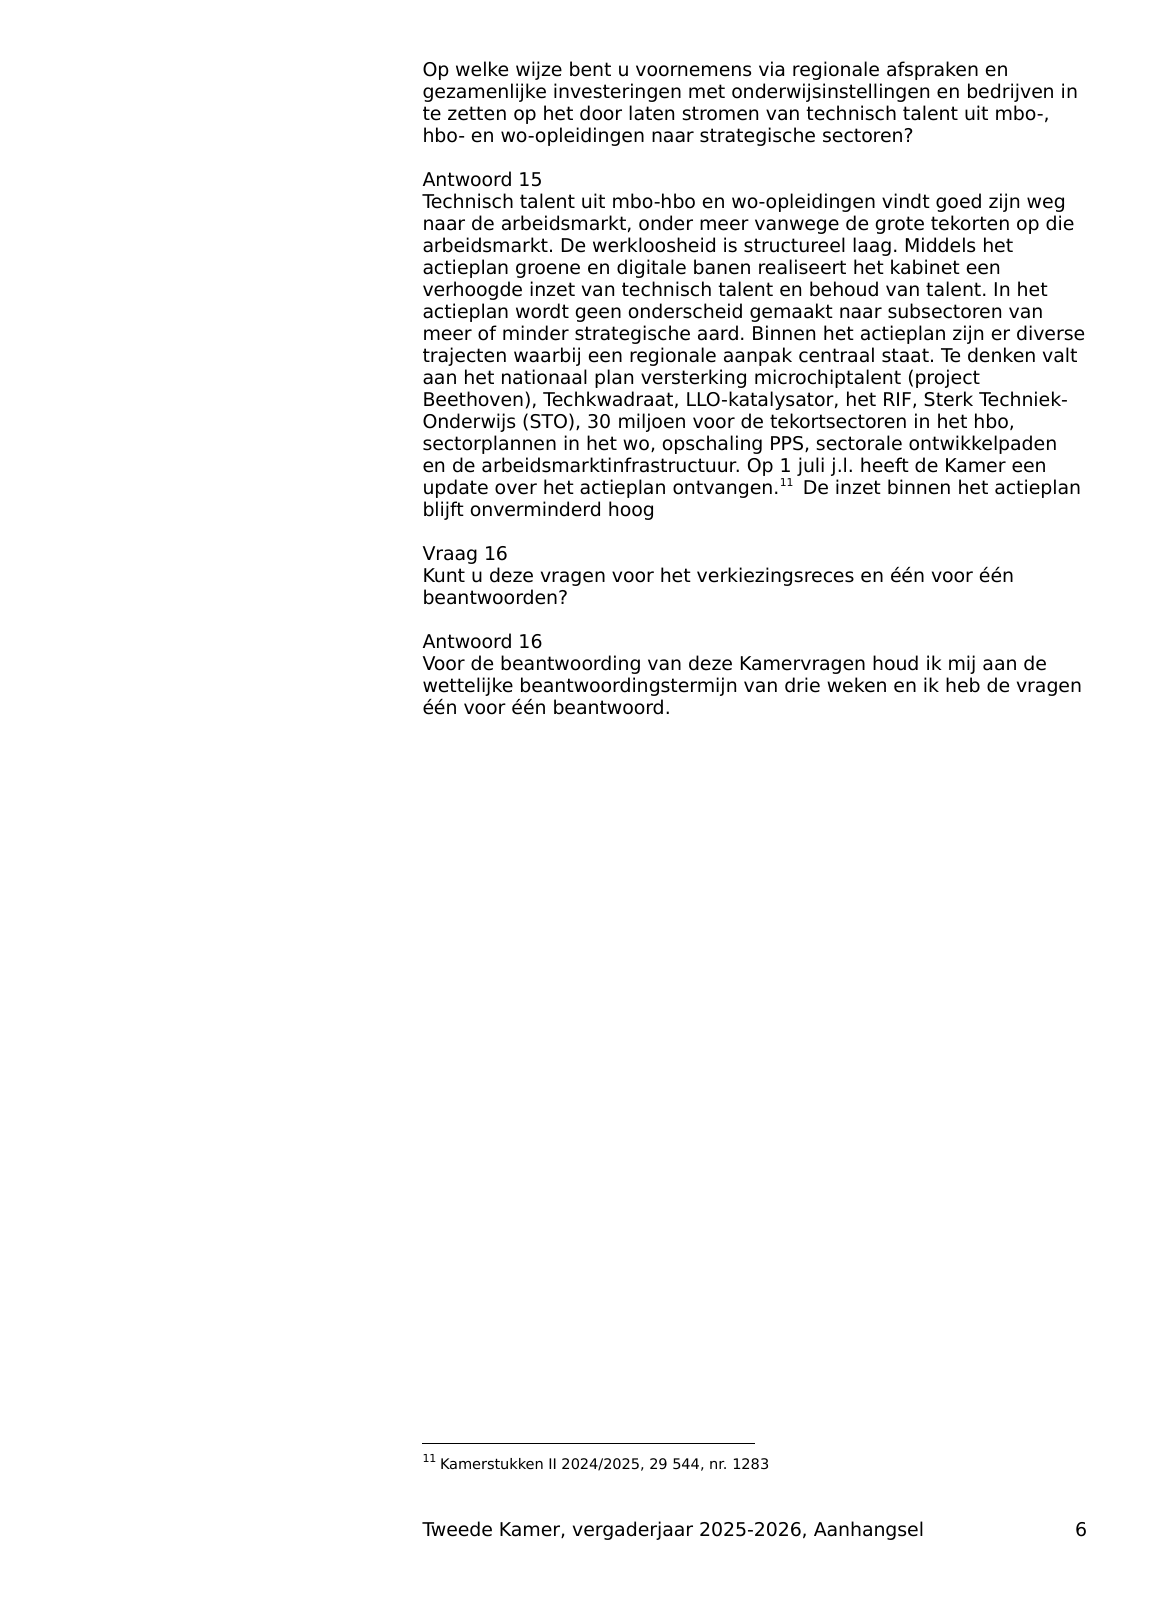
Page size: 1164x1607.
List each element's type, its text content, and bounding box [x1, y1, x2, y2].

text Op welke wijze bent u voornemens via regionale afspraken en gezamenlijke investeringen met onderwijsinstellingen en bedrijven in te zetten op het door laten stromen van technisch talent uit mbo-, hbo- en wo-opleidingen naar strategische sectoren? [422, 59, 1087, 147]
text Kamerstukken II 2024/2025, 29 544, nr. 1283 [422, 1452, 1087, 1474]
text Kunt u deze vragen voor het verkiezingsreces en één voor één beantwoorden? [422, 565, 1087, 609]
text Voor de beantwoording van deze Kamervragen houd ik mij aan de wettelijke beantwoordingstermijn van drie weken en ik heb de vragen één voor één beantwoord. [422, 653, 1087, 719]
text Antwoord 16 [422, 631, 1087, 653]
text Vraag 16 [422, 543, 1087, 565]
text Antwoord 15 [422, 169, 1087, 191]
text Technisch talent uit mbo-hbo en wo-opleidingen vindt goed zijn weg naar de arbeidsmarkt, onder meer vanwege de grote tekorten op die arbeidsmarkt. De werkloosheid is structureel laag. Middels het actieplan groene en digitale banen realiseert het kabinet een verhoogde inzet van technisch talent en behoud van talent. In het actieplan wordt geen onderscheid gemaakt naar subsectoren van meer of minder strategische aard. Binnen het actieplan zijn er diverse trajecten waarbij een regionale aanpak centraal staat. Te denken valt aan het nationaal plan versterking microchiptalent (project Beethoven), Techkwadraat, LLO-katalysator, het RIF, Sterk Techniek-Onderwijs (STO), 30 miljoen voor de tekortsectoren in het hbo, sectorplannen in het wo, opschaling PPS, sectorale ontwikkelpaden en de arbeidsmarktinfrastructuur. Op 1 juli j.l. heeft de Kamer een update over het actieplan ontvangen. De inzet binnen het actieplan blijft onverminderd hoog [422, 191, 1087, 521]
